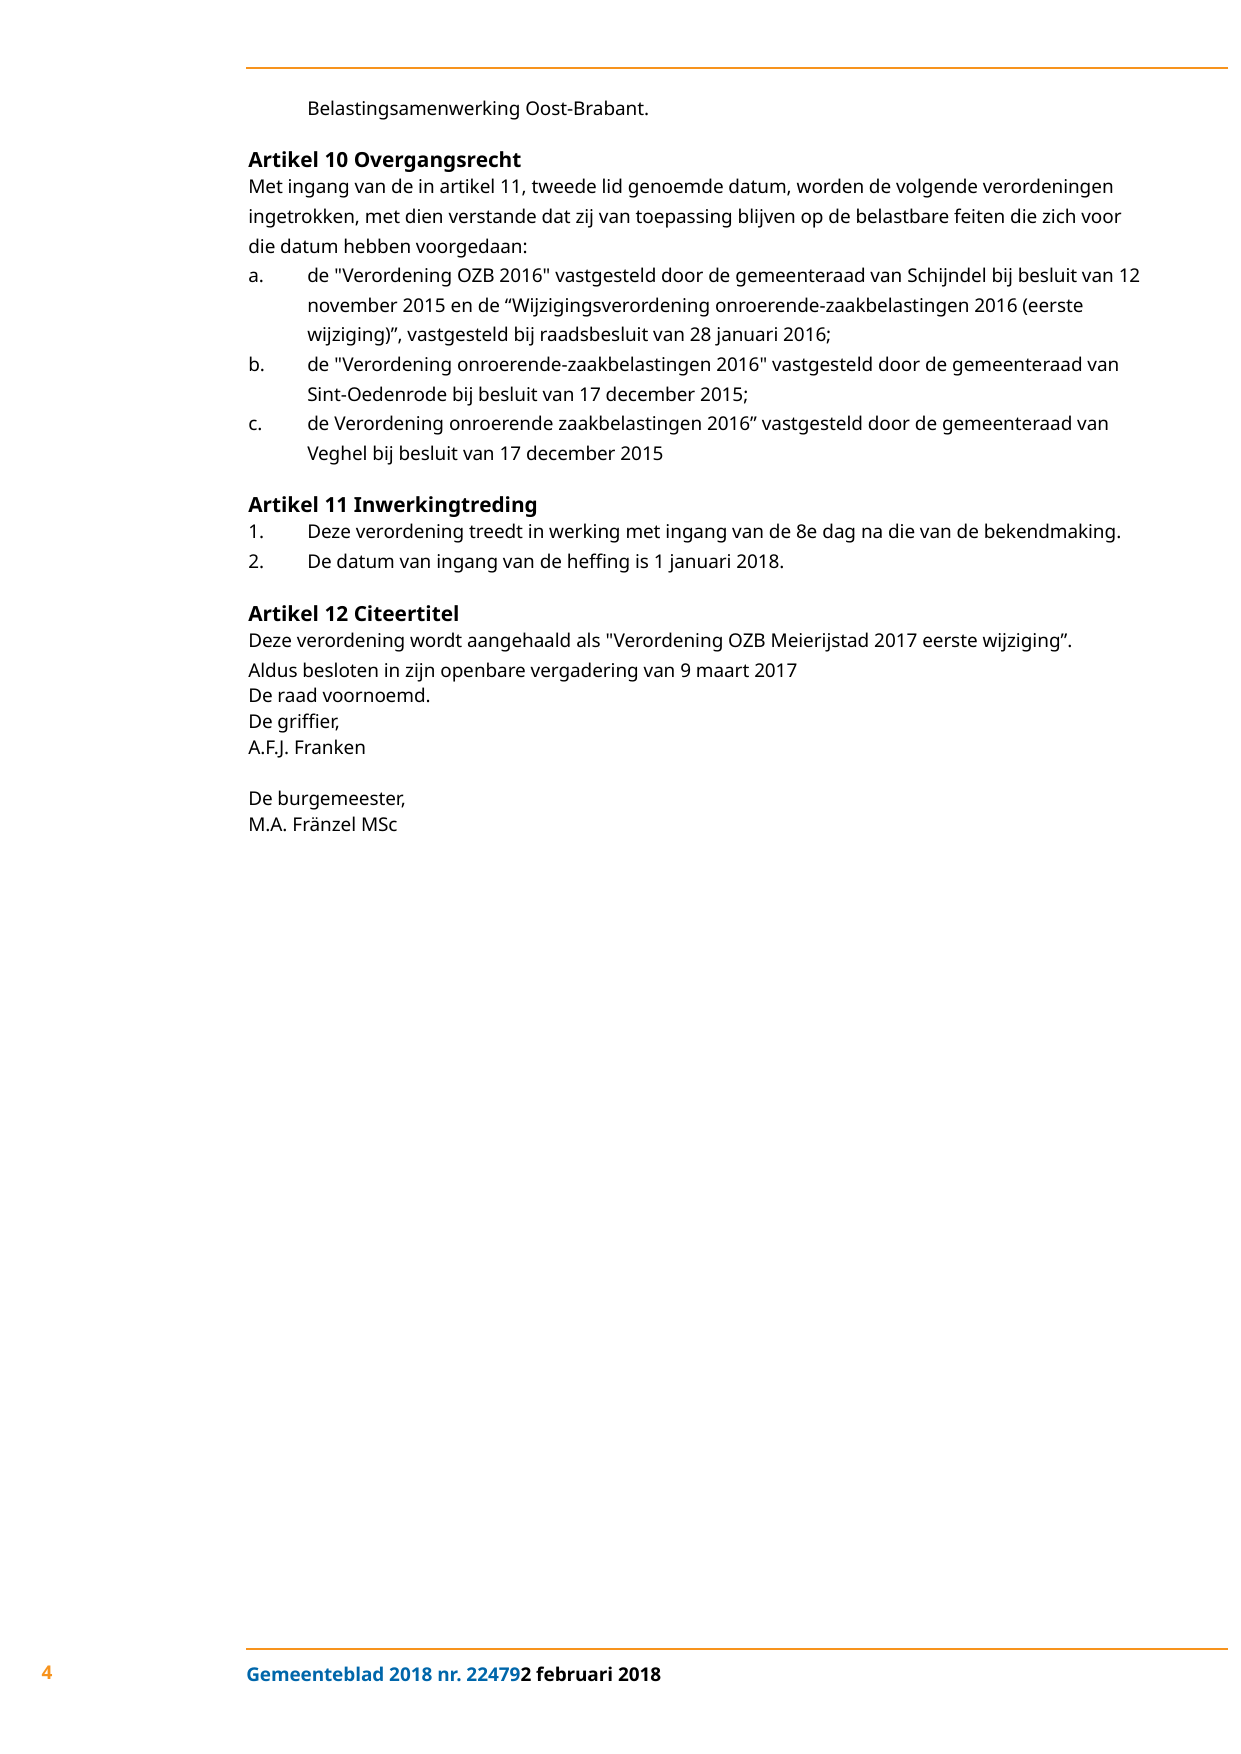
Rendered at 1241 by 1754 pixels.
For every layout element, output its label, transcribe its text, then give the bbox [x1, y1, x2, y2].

text Artikel 10 Overgangsrecht [248, 145, 1152, 174]
text Aldus besloten in zijn openbare vergadering van 9 maart 2017 [248, 657, 1152, 682]
text Artikel 12 Citeertitel [248, 599, 1152, 627]
text Met ingang van de in artikel 11, tweede lid genoemde datum, worden de volgende verordeningen ingetrokken, met dien verstande dat zij van toepassing blijven op de belastbare feiten die zich voor die datum hebben voorgedaan: [248, 174, 1152, 258]
list Deze verordening treedt in werking met ingang van de 8e dag na die van de bekendmaking. [248, 519, 1152, 544]
text De raad voornoemd. [248, 682, 1152, 708]
picture [41, 47, 231, 172]
text Artikel 11 Inwerkingtreding [248, 490, 1152, 519]
text A.F.J. Franken [248, 734, 1152, 760]
text De griffier, [248, 708, 1152, 734]
list Belastingsamenwerking Oost-Brabant. [248, 95, 1152, 121]
list De datum van ingang van de heffing is 1 januari 2018. [248, 548, 1152, 574]
text Deze verordening wordt aangehaald als "Verordening OZB Meierijstad 2017 eerste wijziging”. [248, 627, 1152, 653]
list de "Verordening OZB 2016" vastgesteld door de gemeenteraad van Schijndel bij besluit van 12 november 2015 en de “Wijzigingsverordening onroerende-zaakbelastingen 2016 (eerste wijziging)”, vastgesteld bij raadsbesluit van 28 januari 2016; [248, 262, 1152, 347]
list de "Verordening onroerende-zaakbelastingen 2016" vastgesteld door de gemeenteraad van Sint-Oedenrode bij besluit van 17 december 2015; [248, 351, 1152, 406]
text De burgemeester, [248, 785, 1152, 811]
list de Verordening onroerende zaakbelastingen 2016” vastgesteld door de gemeenteraad van Veghel bij besluit van 17 december 2015 [248, 410, 1152, 466]
text M.A. Fränzel MSc [248, 811, 1152, 837]
